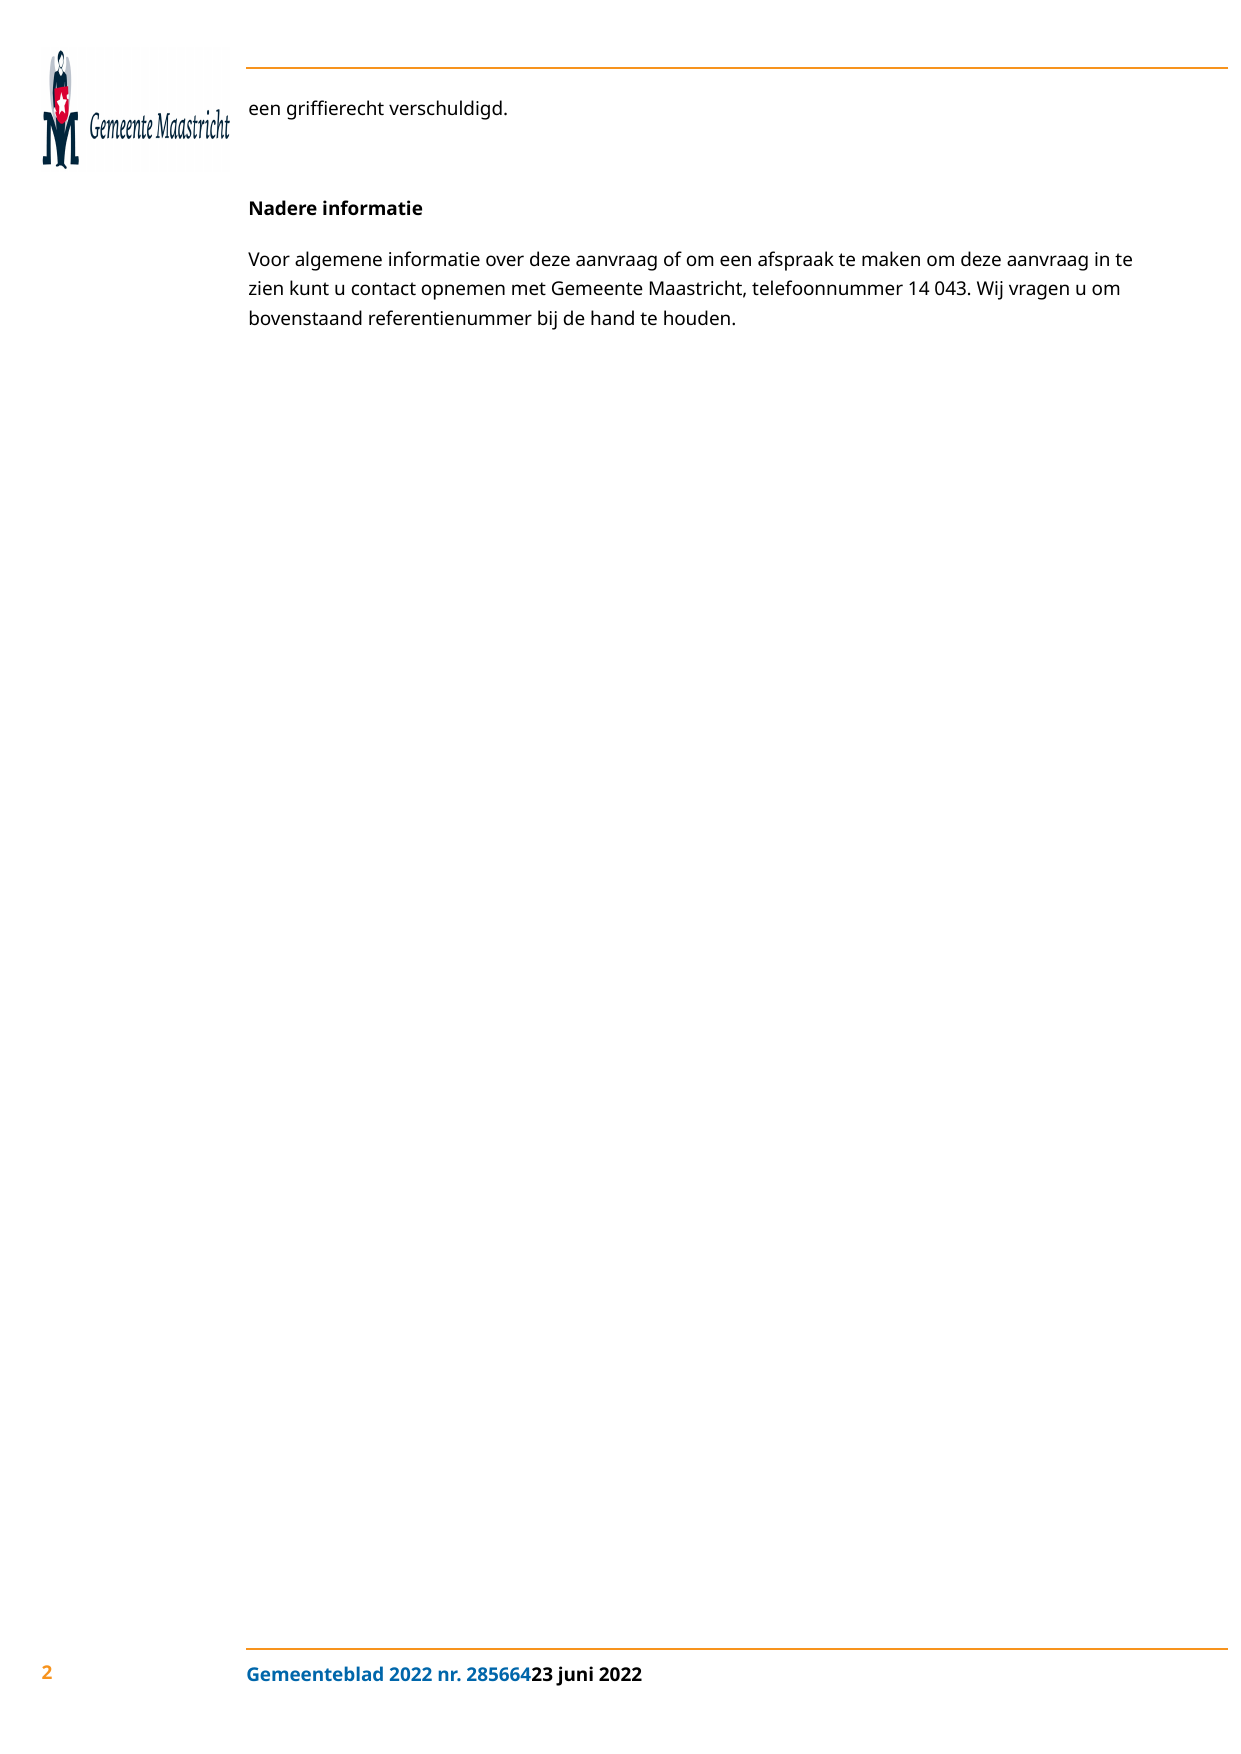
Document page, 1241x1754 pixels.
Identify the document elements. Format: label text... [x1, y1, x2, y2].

text Nadere informatie [248, 196, 1152, 221]
text een griffierecht verschuldigd. [248, 95, 1152, 121]
picture [41, 47, 231, 172]
text Voor algemene informatie over deze aanvraag of om een afspraak te maken om deze aanvraag in te zien kunt u contact opnemen met Gemeente Maastricht, telefoonnummer 14 043. Wij vragen u om bovenstaand referentienummer bij de hand te houden. [248, 246, 1152, 331]
